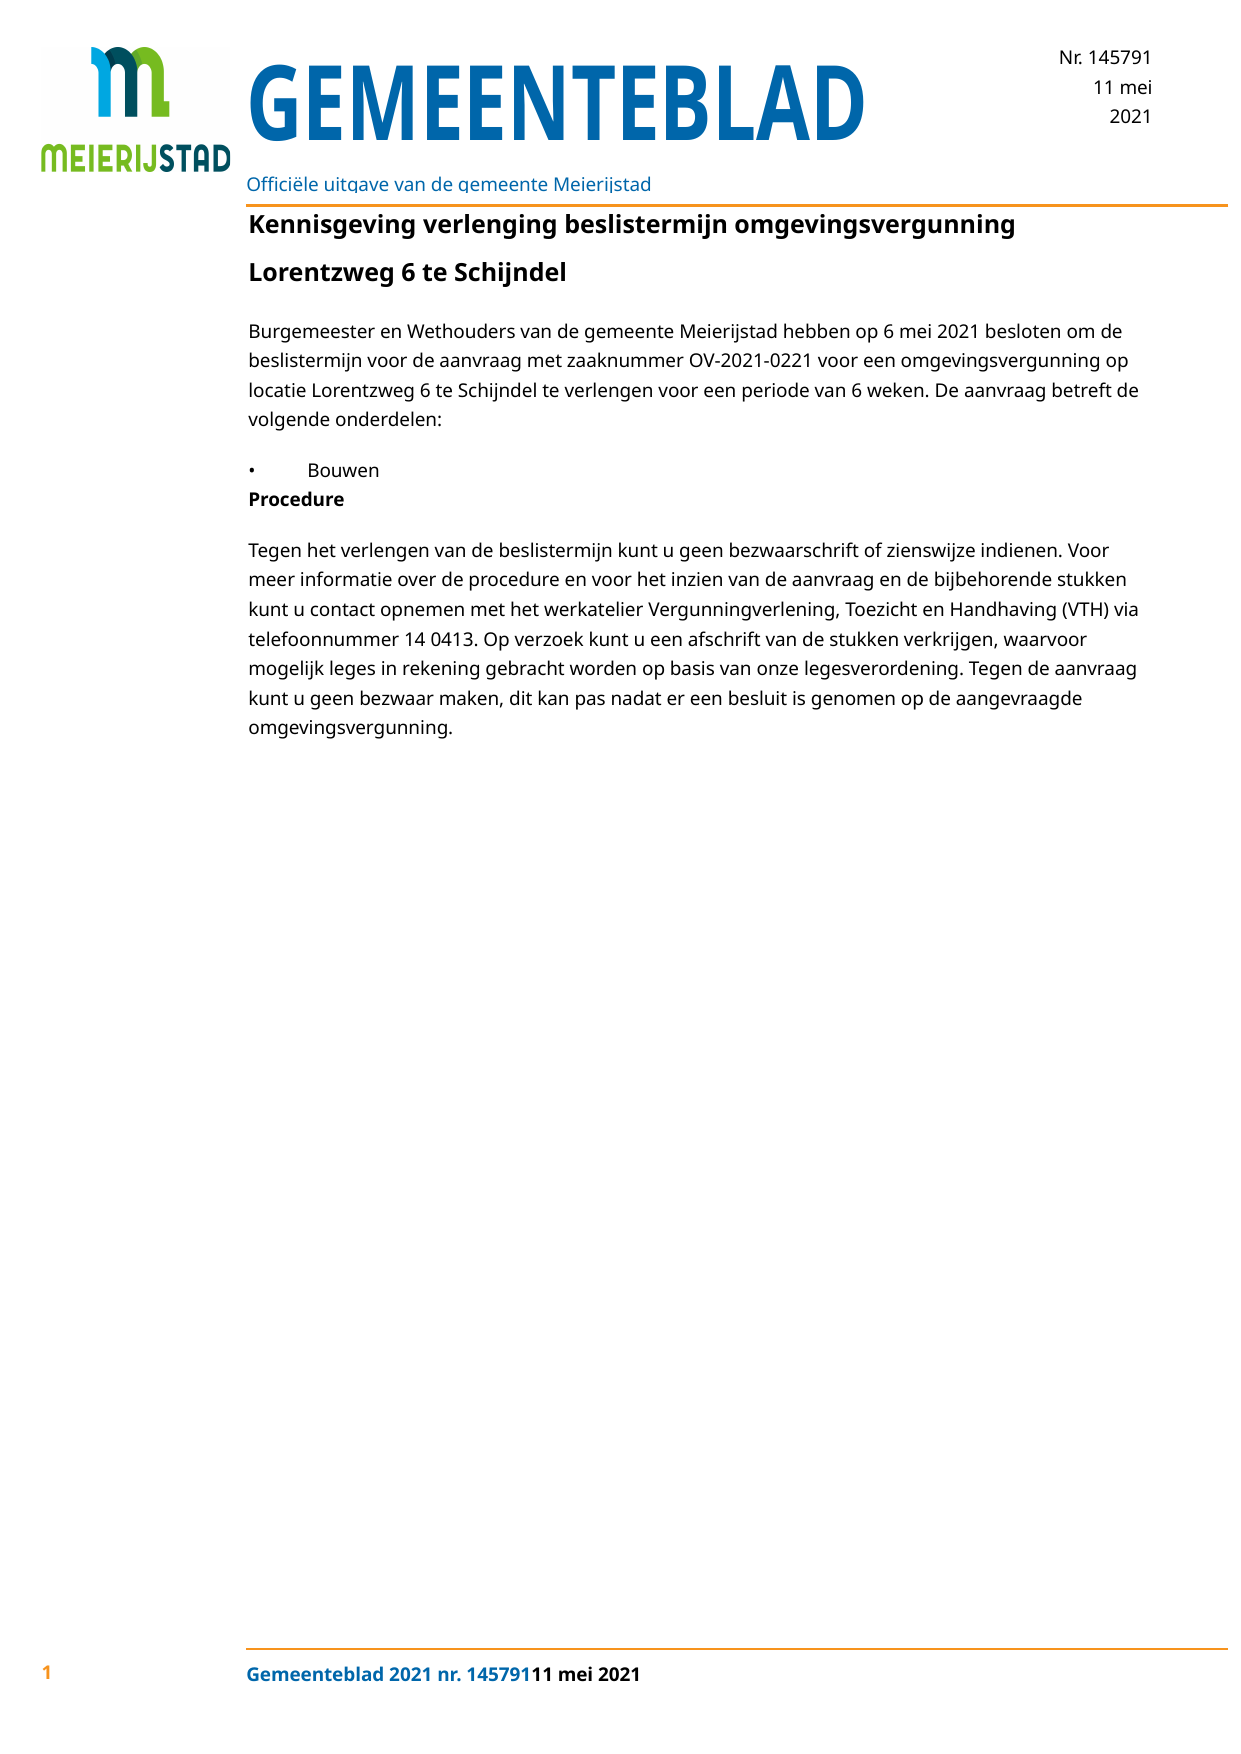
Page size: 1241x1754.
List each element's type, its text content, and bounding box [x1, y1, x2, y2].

text Tegen het verlengen van de beslistermijn kunt u geen bezwaarschrift of zienswijze indienen. Voor meer informatie over de procedure en voor het inzien van de aanvraag en de bijbehorende stukken kunt u contact opnemen met het werkatelier Vergunningverlening, Toezicht en Handhaving (VTH) via telefoonnummer 14 0413. Op verzoek kunt u een afschrift van de stukken verkrijgen, waarvoor mogelijk leges in rekening gebracht worden op basis van onze legesverordening. Tegen de aanvraag kunt u geen bezwaar maken, dit kan pas nadat er een besluit is genomen op de aangevraagde omgevingsvergunning. [248, 537, 1152, 740]
picture [41, 47, 231, 172]
text Burgemeester en Wethouders van de gemeente Meierijstad hebben op 6 mei 2021 besloten om de beslistermijn voor de aanvraag met zaaknummer OV-2021-0221 voor een omgevingsvergunning op locatie Lorentzweg 6 te Schijndel te verlengen voor een periode van 6 weken. De aanvraag betreft de volgende onderdelen: [248, 318, 1152, 432]
text Kennisgeving verlenging beslistermijn omgevingsvergunning Lorentzweg 6 te Schijndel [248, 207, 1152, 288]
text Procedure [248, 487, 1152, 512]
list Bouwen [248, 457, 1152, 483]
